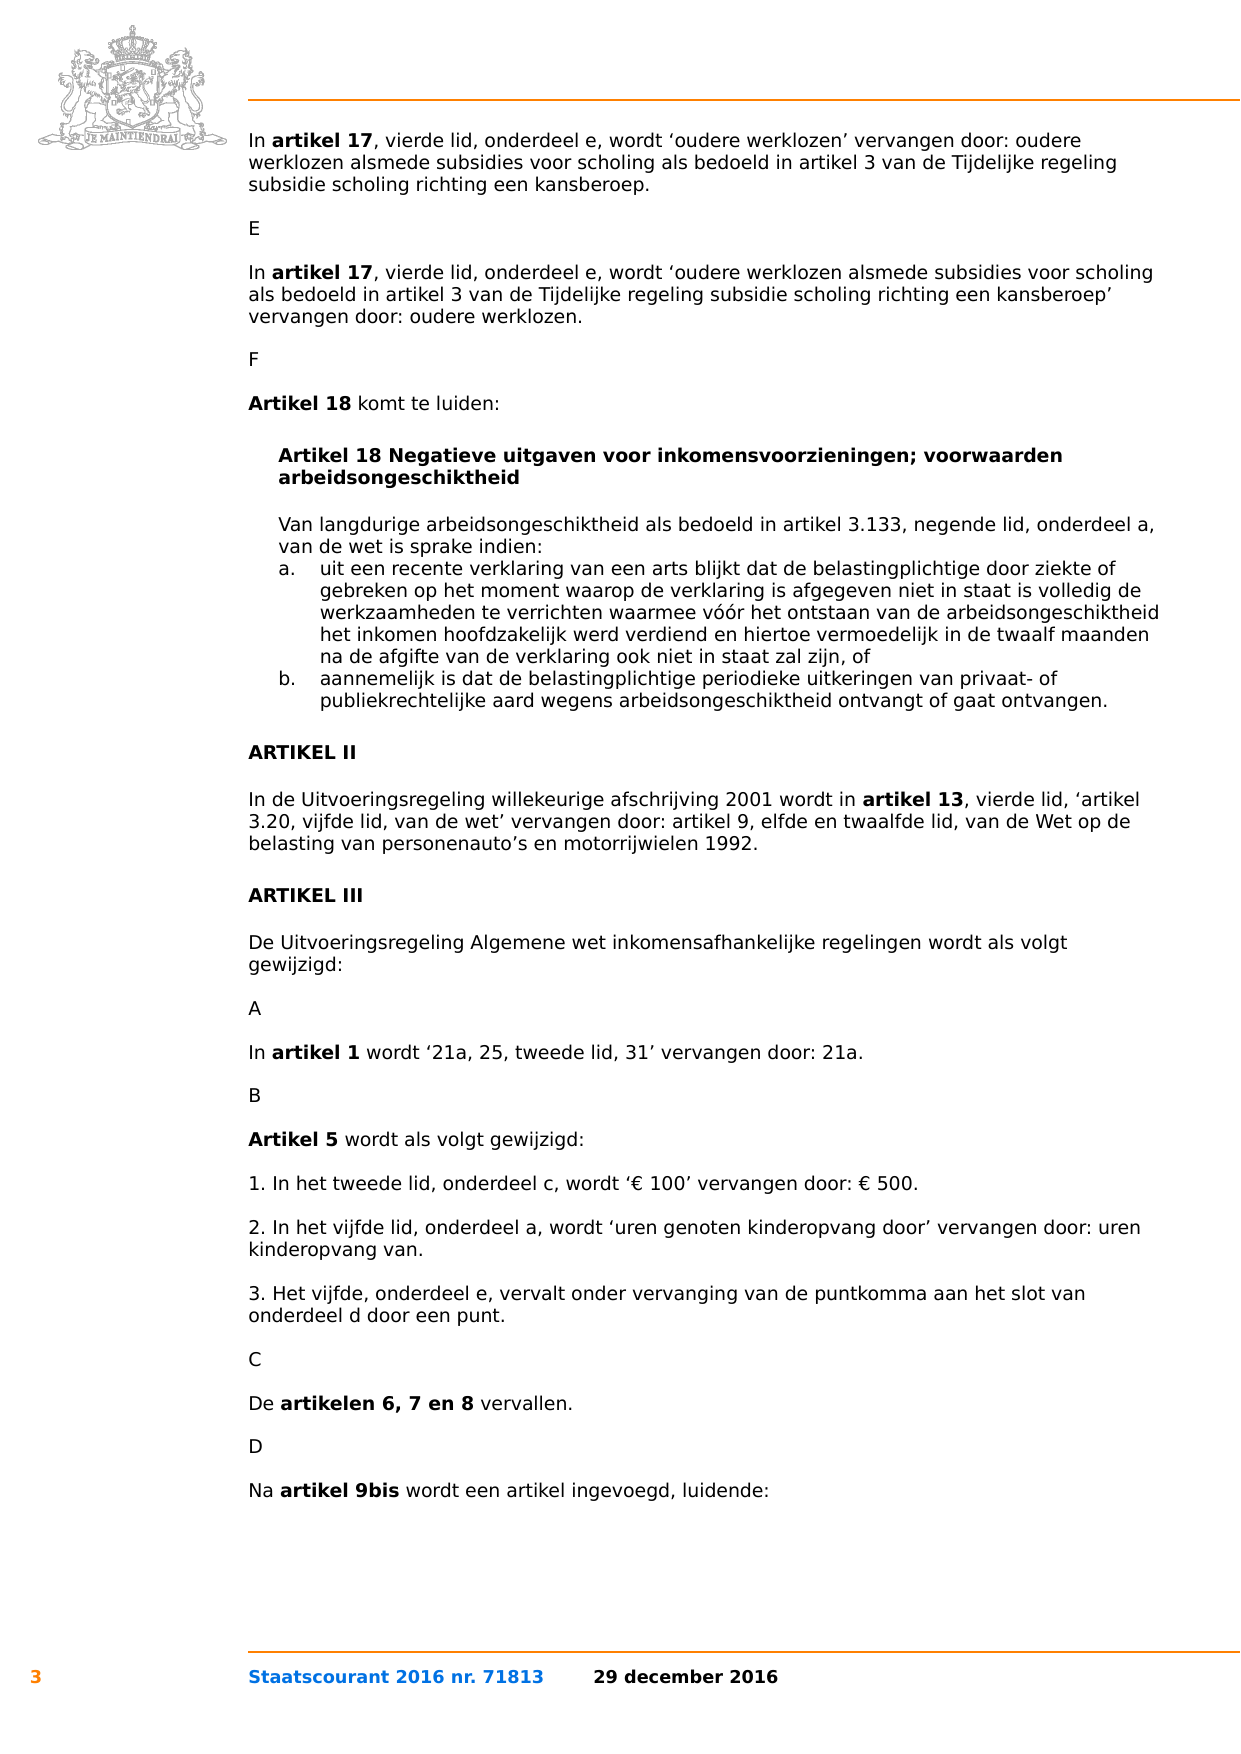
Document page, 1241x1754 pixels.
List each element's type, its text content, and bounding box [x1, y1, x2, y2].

subtitle ARTIKEL III [248, 885, 1163, 907]
text A [248, 998, 1163, 1020]
text a. uit een recente verklaring van een arts blijkt dat de belastingplichtige door ziekte of gebreken op het moment waarop de verklaring is afgegeven niet in staat is volledig de werkzaamheden te verrichten waarmee vóór het ontstaan van de arbeidsongeschiktheid het inkomen hoofdzakelijk werd verdiend en hiertoe vermoedelijk in de twaalf maanden na de afgifte van de verklaring ook niet in staat zal zijn, of [278, 558, 1163, 668]
text In artikel 17, vierde lid, onderdeel e, wordt ‘oudere werklozen’ vervangen door: oudere werklozen alsmede subsidies voor scholing als bedoeld in artikel 3 van de Tijdelijke regeling subsidie scholing richting een kansberoep. [248, 130, 1163, 196]
subtitle Artikel 18 Negatieve uitgaven voor inkomensvoorzieningen; voorwaarden arbeidsongeschiktheid [278, 445, 1163, 489]
picture [38, 25, 227, 150]
text Artikel 18 komt te luiden: [248, 393, 1163, 415]
text 2. In het vijfde lid, onderdeel a, wordt ‘uren genoten kinderopvang door’ vervangen door: uren kinderopvang van. [248, 1217, 1163, 1261]
text Na artikel 9bis wordt een artikel ingevoegd, luidende: [248, 1480, 1163, 1502]
text E [248, 218, 1163, 240]
text b. aannemelijk is dat de belastingplichtige periodieke uitkeringen van privaat- of publiekrechtelijke aard wegens arbeidsongeschiktheid ontvangt of gaat ontvangen. [278, 668, 1163, 712]
text Artikel 5 wordt als volgt gewijzigd: [248, 1129, 1163, 1151]
text In artikel 1 wordt ‘21a, 25, tweede lid, 31’ vervangen door: 21a. [248, 1042, 1163, 1063]
text 3. Het vijfde, onderdeel e, vervalt onder vervanging van de puntkomma aan het slot van onderdeel d door een punt. [248, 1283, 1163, 1327]
text In de Uitvoeringsregeling willekeurige afschrijving 2001 wordt in artikel 13, vierde lid, ‘artikel 3.20, vijfde lid, van de wet’ vervangen door: artikel 9, elfde en twaalfde lid, van de Wet op de belasting van personenauto’s en motorrijwielen 1992. [248, 789, 1163, 855]
text D [248, 1436, 1163, 1458]
text De artikelen 6, 7 en 8 vervallen. [248, 1392, 1163, 1414]
text Van langdurige arbeidsongeschiktheid als bedoeld in artikel 3.133, negende lid, onderdeel a, van de wet is sprake indien: [278, 514, 1163, 558]
text De Uitvoeringsregeling Algemene wet inkomensafhankelijke regelingen wordt als volgt gewijzigd: [248, 932, 1163, 976]
text In artikel 17, vierde lid, onderdeel e, wordt ‘oudere werklozen alsmede subsidies voor scholing als bedoeld in artikel 3 van de Tijdelijke regeling subsidie scholing richting een kansberoep’ vervangen door: oudere werklozen. [248, 262, 1163, 327]
text C [248, 1349, 1163, 1371]
text 1. In het tweede lid, onderdeel c, wordt ‘€ 100’ vervangen door: € 500. [248, 1173, 1163, 1195]
text F [248, 349, 1163, 371]
text B [248, 1085, 1163, 1107]
subtitle ARTIKEL II [248, 742, 1163, 764]
